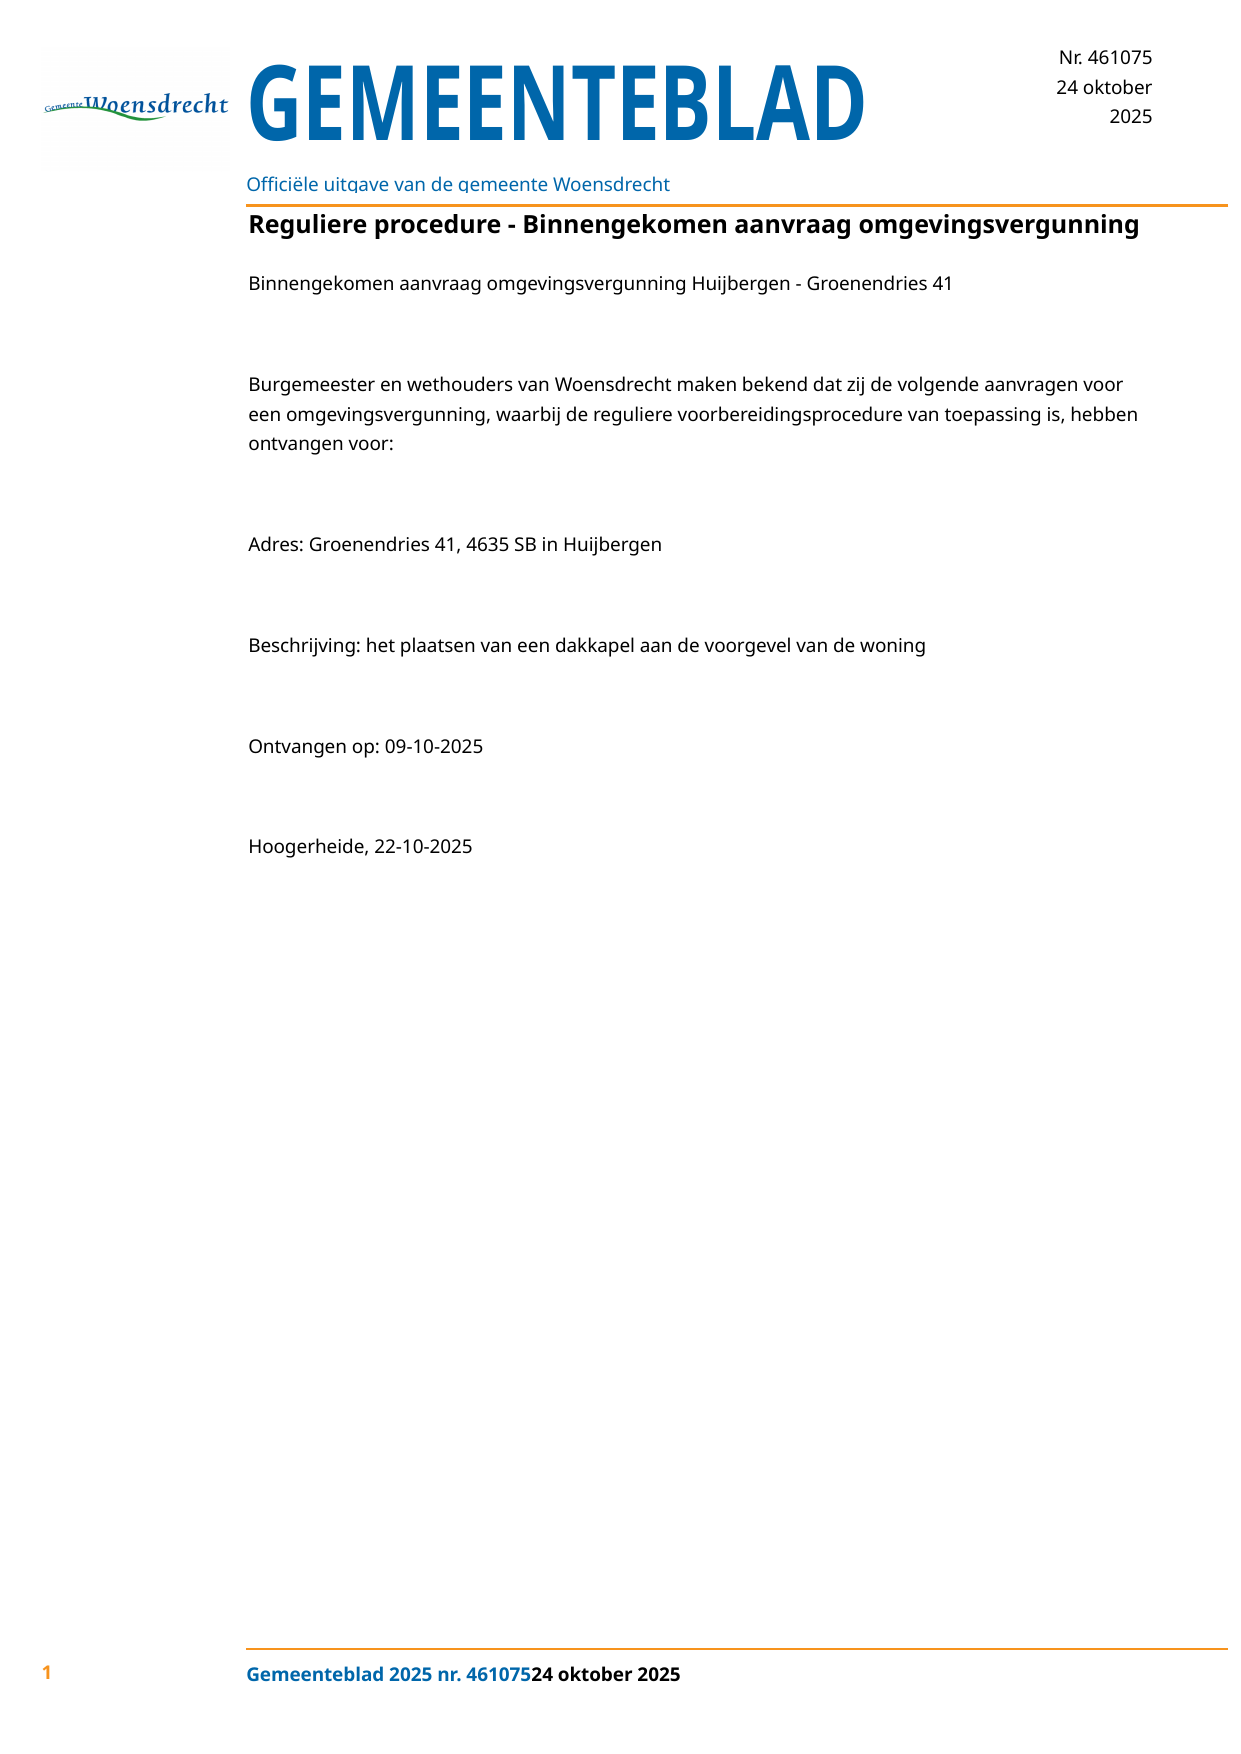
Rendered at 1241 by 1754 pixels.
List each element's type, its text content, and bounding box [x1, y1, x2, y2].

picture [41, 47, 231, 172]
text Reguliere procedure - Binnengekomen aanvraag omgevingsvergunning [248, 207, 1152, 241]
text Adres: Groenendries 41, 4635 SB in Huijbergen [248, 531, 1152, 557]
text Hoogerheide, 22-10-2025 [248, 834, 1152, 859]
text Binnengekomen aanvraag omgevingsvergunning Huijbergen - Groenendries 41 [248, 270, 1152, 296]
text Beschrijving: het plaatsen van een dakkapel aan de voorgevel van de woning [248, 632, 1152, 658]
text Ontvangen op: 09-10-2025 [248, 733, 1152, 758]
text Burgemeester en wethouders van Woensdrecht maken bekend dat zij de volgende aanvragen voor een omgevingsvergunning, waarbij de reguliere voorbereidingsprocedure van toepassing is, hebben ontvangen voor: [248, 371, 1152, 456]
